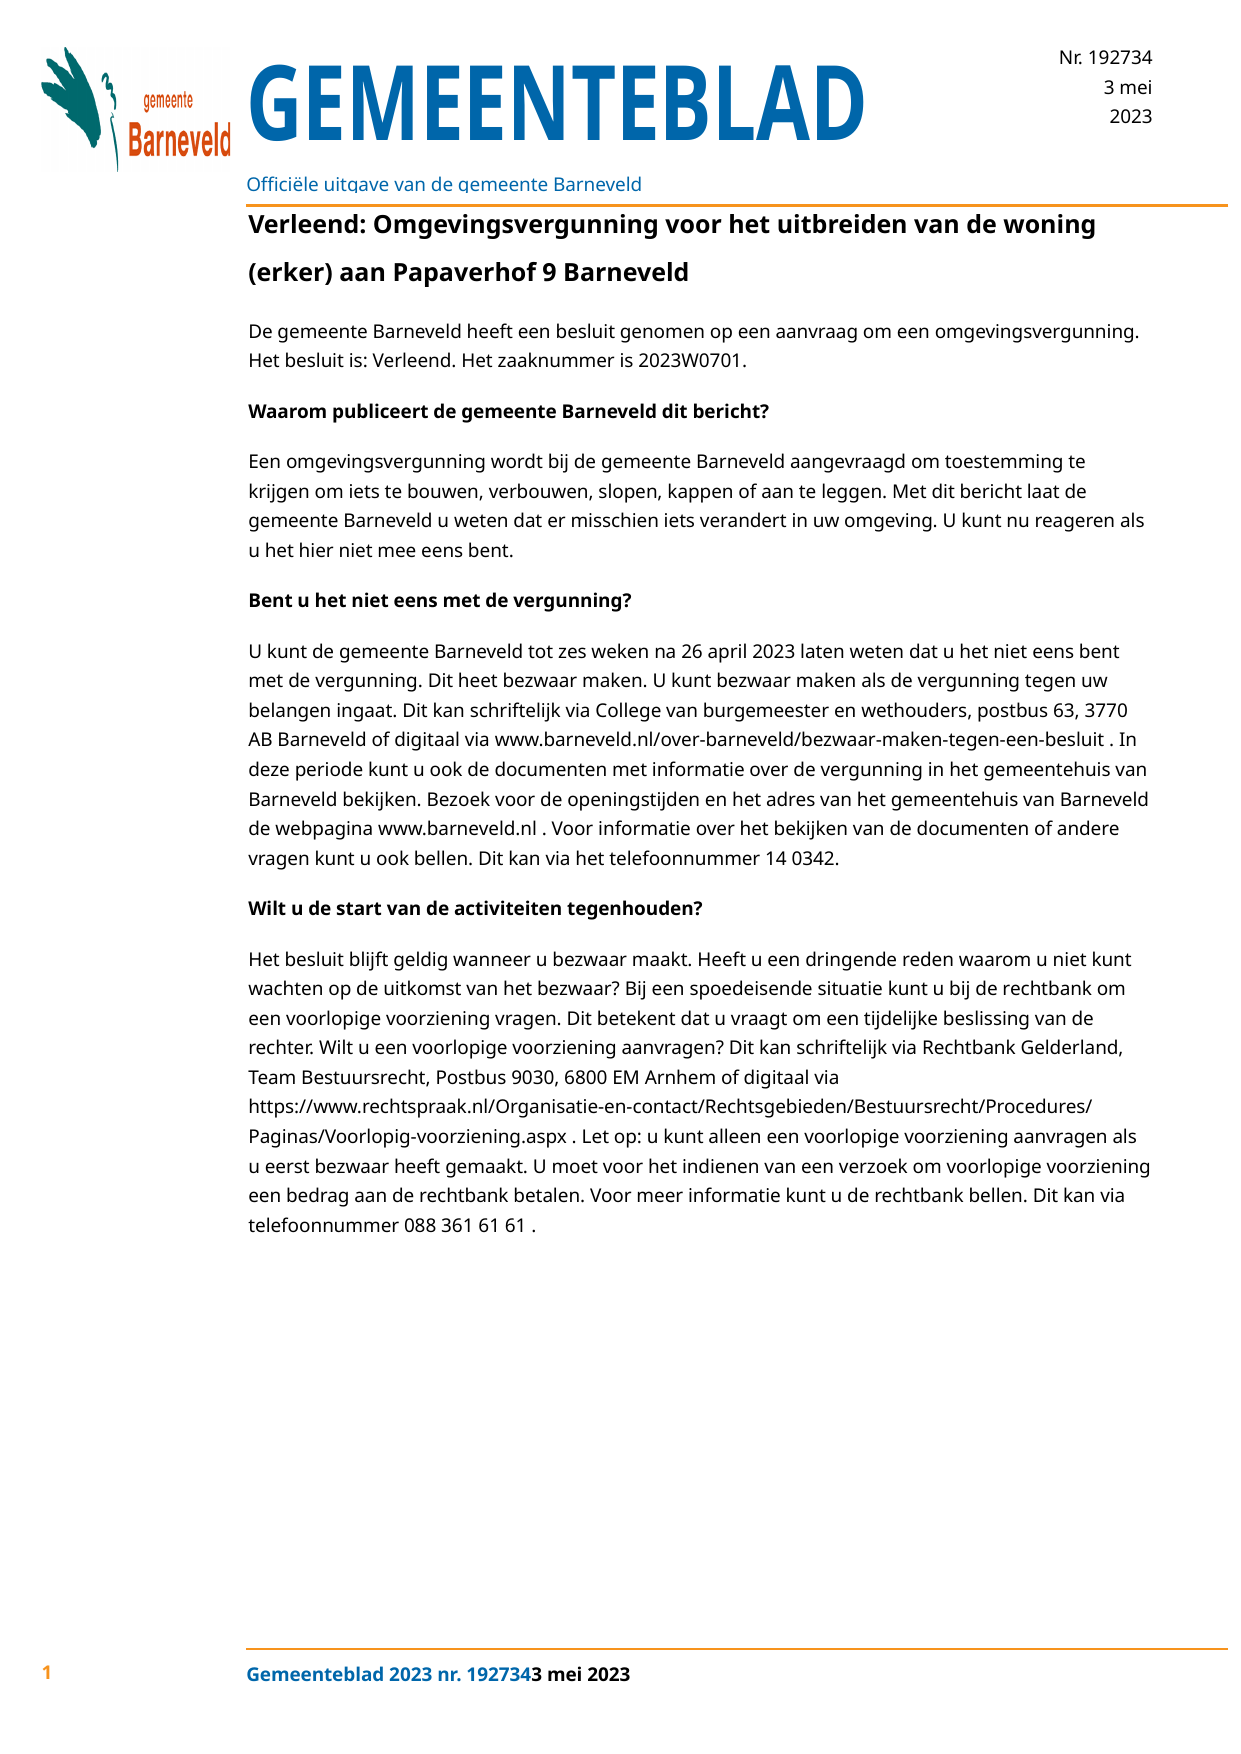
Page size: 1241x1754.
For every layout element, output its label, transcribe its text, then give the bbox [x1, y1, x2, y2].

picture [41, 47, 231, 172]
text Waarom publiceert de gemeente Barneveld dit bericht? [248, 398, 1152, 424]
text U kunt de gemeente Barneveld tot zes weken na 26 april 2023 laten weten dat u het niet eens bent met de vergunning. Dit heet bezwaar maken. U kunt bezwaar maken als de vergunning tegen uw belangen ingaat. Dit kan schriftelijk via College van burgemeester en wethouders, postbus 63, 3770 AB Barneveld of digitaal via www.barneveld.nl/over-barneveld/bezwaar-maken-tegen-een-besluit . In deze periode kunt u ook de documenten met informatie over de vergunning in het gemeentehuis van Barneveld bekijken. Bezoek voor de openingstijden en het adres van het gemeentehuis van Barneveld de webpagina www.barneveld.nl . Voor informatie over het bekijken van de documenten of andere vragen kunt u ook bellen. Dit kan via het telefoonnummer 14 0342. [248, 638, 1152, 871]
text De gemeente Barneveld heeft een besluit genomen op een aanvraag om een omgevingsvergunning. Het besluit is: Verleend. Het zaaknummer is 2023W0701. [248, 318, 1152, 373]
text Een omgevingsvergunning wordt bij de gemeente Barneveld aangevraagd om toestemming te krijgen om iets te bouwen, verbouwen, slopen, kappen of aan te leggen. Met dit bericht laat de gemeente Barneveld u weten dat er misschien iets verandert in uw omgeving. U kunt nu reageren als u het hier niet mee eens bent. [248, 448, 1152, 563]
text Het besluit blijft geldig wanneer u bezwaar maakt. Heeft u een dringende reden waarom u niet kunt wachten op de uitkomst van het bezwaar? Bij een spoedeisende situatie kunt u bij de rechtbank om een voorlopige voorziening vragen. Dit betekent dat u vraagt om een tijdelijke beslissing van de rechter. Wilt u een voorlopige voorziening aanvragen? Dit kan schriftelijk via Rechtbank Gelderland, Team Bestuursrecht, Postbus 9030, 6800 EM Arnhem of digitaal via https://www.rechtspraak.nl/Organisatie-en-contact/Rechtsgebieden/Bestuursrecht/Procedures/Paginas/Voorlopig-voorziening.aspx . Let op: u kunt alleen een voorlopige voorziening aanvragen als u eerst bezwaar heeft gemaakt. U moet voor het indienen van een verzoek om voorlopige voorziening een bedrag aan de rechtbank betalen. Voor meer informatie kunt u de rechtbank bellen. Dit kan via telefoonnummer 088 361 61 61 . [248, 946, 1152, 1238]
text Verleend: Omgevingsvergunning voor het uitbreiden van de woning (erker) aan Papaverhof 9 Barneveld [248, 207, 1152, 288]
text Wilt u de start van de activiteiten tegenhouden? [248, 895, 1152, 921]
text Bent u het niet eens met de vergunning? [248, 587, 1152, 613]
